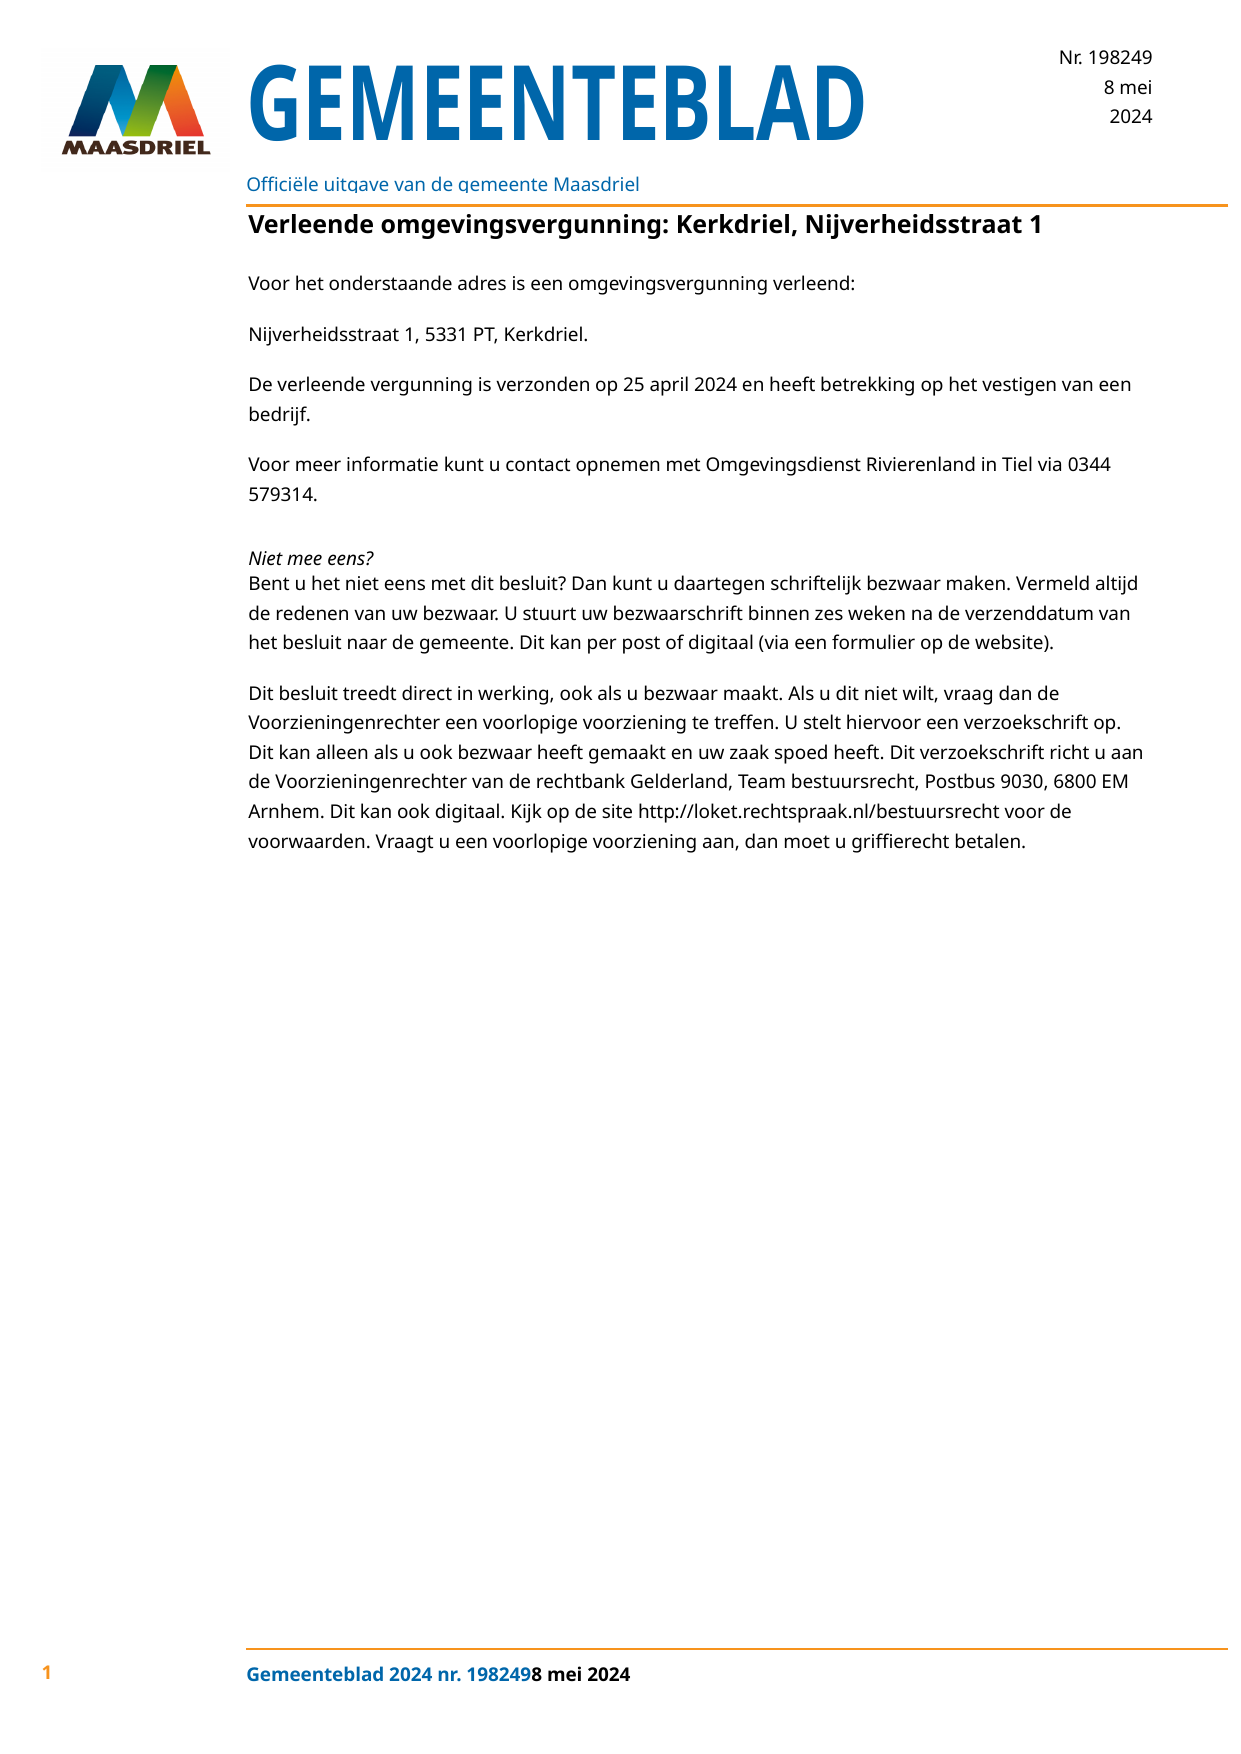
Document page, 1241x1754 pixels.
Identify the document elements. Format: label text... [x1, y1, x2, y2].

text Dit besluit treedt direct in werking, ook als u bezwaar maakt. Als u dit niet wilt, vraag dan de Voorzieningenrechter een voorlopige voorziening te treffen. U stelt hiervoor een verzoekschrift op. Dit kan alleen als u ook bezwaar heeft gemaakt en uw zaak spoed heeft. Dit verzoekschrift richt u aan de Voorzieningenrechter van de rechtbank Gelderland, Team bestuursrecht, Postbus 9030, 6800 EM Arnhem. Dit kan ook digitaal. Kijk op de site http://loket.rechtspraak.nl/bestuursrecht voor de voorwaarden. Vraagt u een voorlopige voorziening aan, dan moet u griffierecht betalen. [248, 680, 1152, 854]
text De verleende vergunning is verzonden op 25 april 2024 en heeft betrekking op het vestigen van een bedrijf. [248, 371, 1152, 426]
text Voor meer informatie kunt u contact opnemen met Omgevingsdienst Rivierenland in Tiel via 0344 579314. [248, 451, 1152, 506]
text Verleende omgevingsvergunning: Kerkdriel, Nijverheidsstraat 1 [248, 207, 1152, 241]
text Niet mee eens? [248, 545, 1152, 570]
text Nijverheidsstraat 1, 5331 PT, Kerkdriel. [248, 321, 1152, 346]
text Voor het onderstaande adres is een omgevingsvergunning verleend: [248, 270, 1152, 296]
picture [41, 47, 231, 172]
text Bent u het niet eens met dit besluit? Dan kunt u daartegen schriftelijk bezwaar maken. Vermeld altijd de redenen van uw bezwaar. U stuurt uw bezwaarschrift binnen zes weken na de verzenddatum van het besluit naar de gemeente. Dit kan per post of digitaal (via een formulier op de website). [248, 570, 1152, 655]
